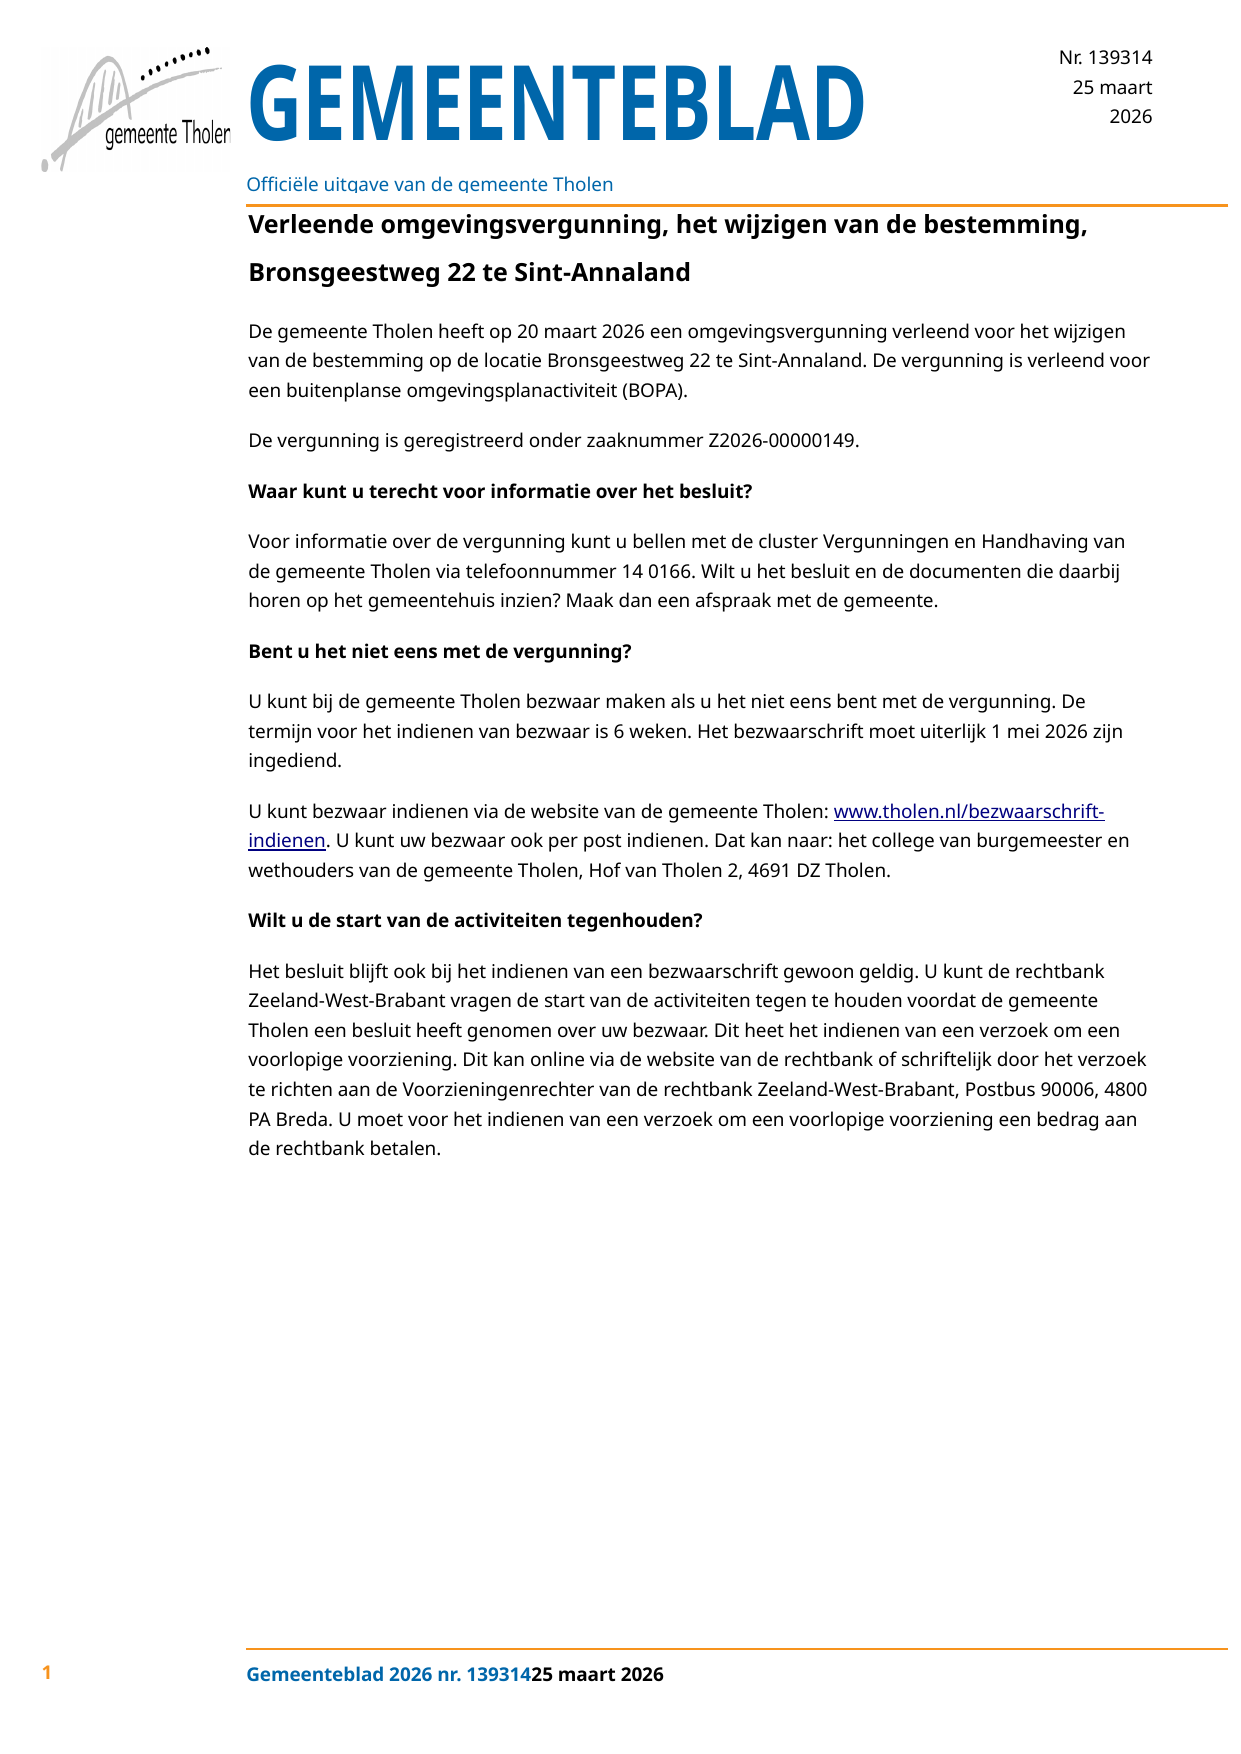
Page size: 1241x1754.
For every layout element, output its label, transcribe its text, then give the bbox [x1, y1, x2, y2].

text Waar kunt u terecht voor informatie over het besluit? [248, 478, 1152, 504]
text Wilt u de start van de activiteiten tegenhouden? [248, 907, 1152, 933]
text U kunt bij de gemeente Tholen bezwaar maken als u het niet eens bent met de vergunning. De termijn voor het indienen van bezwaar is 6 weken. Het bezwaarschrift moet uiterlijk 1 mei 2026 zijn ingediend. [248, 688, 1152, 773]
text U kunt bezwaar indienen via de website van de gemeente Tholen: www.tholen.nl/bezwaarschrift-indienen. U kunt uw bezwaar ook per post indienen. Dat kan naar: het college van burgemeester en wethouders van de gemeente Tholen, Hof van Tholen 2, 4691 DZ Tholen. [248, 798, 1152, 883]
text Verleende omgevingsvergunning, het wijzigen van de bestemming, Bronsgeestweg 22 te Sint-Annaland [248, 207, 1152, 288]
picture [41, 47, 231, 172]
text Voor informatie over de vergunning kunt u bellen met de cluster Vergunningen en Handhaving van de gemeente Tholen via telefoonnummer 14 0166. Wilt u het besluit en de documenten die daarbij horen op het gemeentehuis inzien? Maak dan een afspraak met de gemeente. [248, 528, 1152, 613]
text Het besluit blijft ook bij het indienen van een bezwaarschrift gewoon geldig. U kunt de rechtbank Zeeland-West-Brabant vragen de start van de activiteiten tegen te houden voordat de gemeente Tholen een besluit heeft genomen over uw bezwaar. Dit heet het indienen van een verzoek om een voorlopige voorziening. Dit kan online via de website van de rechtbank of schriftelijk door het verzoek te richten aan de Voorzieningenrechter van de rechtbank Zeeland-West-Brabant, Postbus 90006, 4800 PA Breda. U moet voor het indienen van een verzoek om een voorlopige voorziening een bedrag aan de rechtbank betalen. [248, 958, 1152, 1161]
text De gemeente Tholen heeft op 20 maart 2026 een omgevingsvergunning verleend voor het wijzigen van de bestemming op de locatie Bronsgeestweg 22 te Sint-Annaland. De vergunning is verleend voor een buitenplanse omgevingsplanactiviteit (BOPA). [248, 318, 1152, 403]
text Bent u het niet eens met de vergunning? [248, 638, 1152, 664]
text De vergunning is geregistreerd onder zaaknummer Z2026-00000149. [248, 427, 1152, 453]
